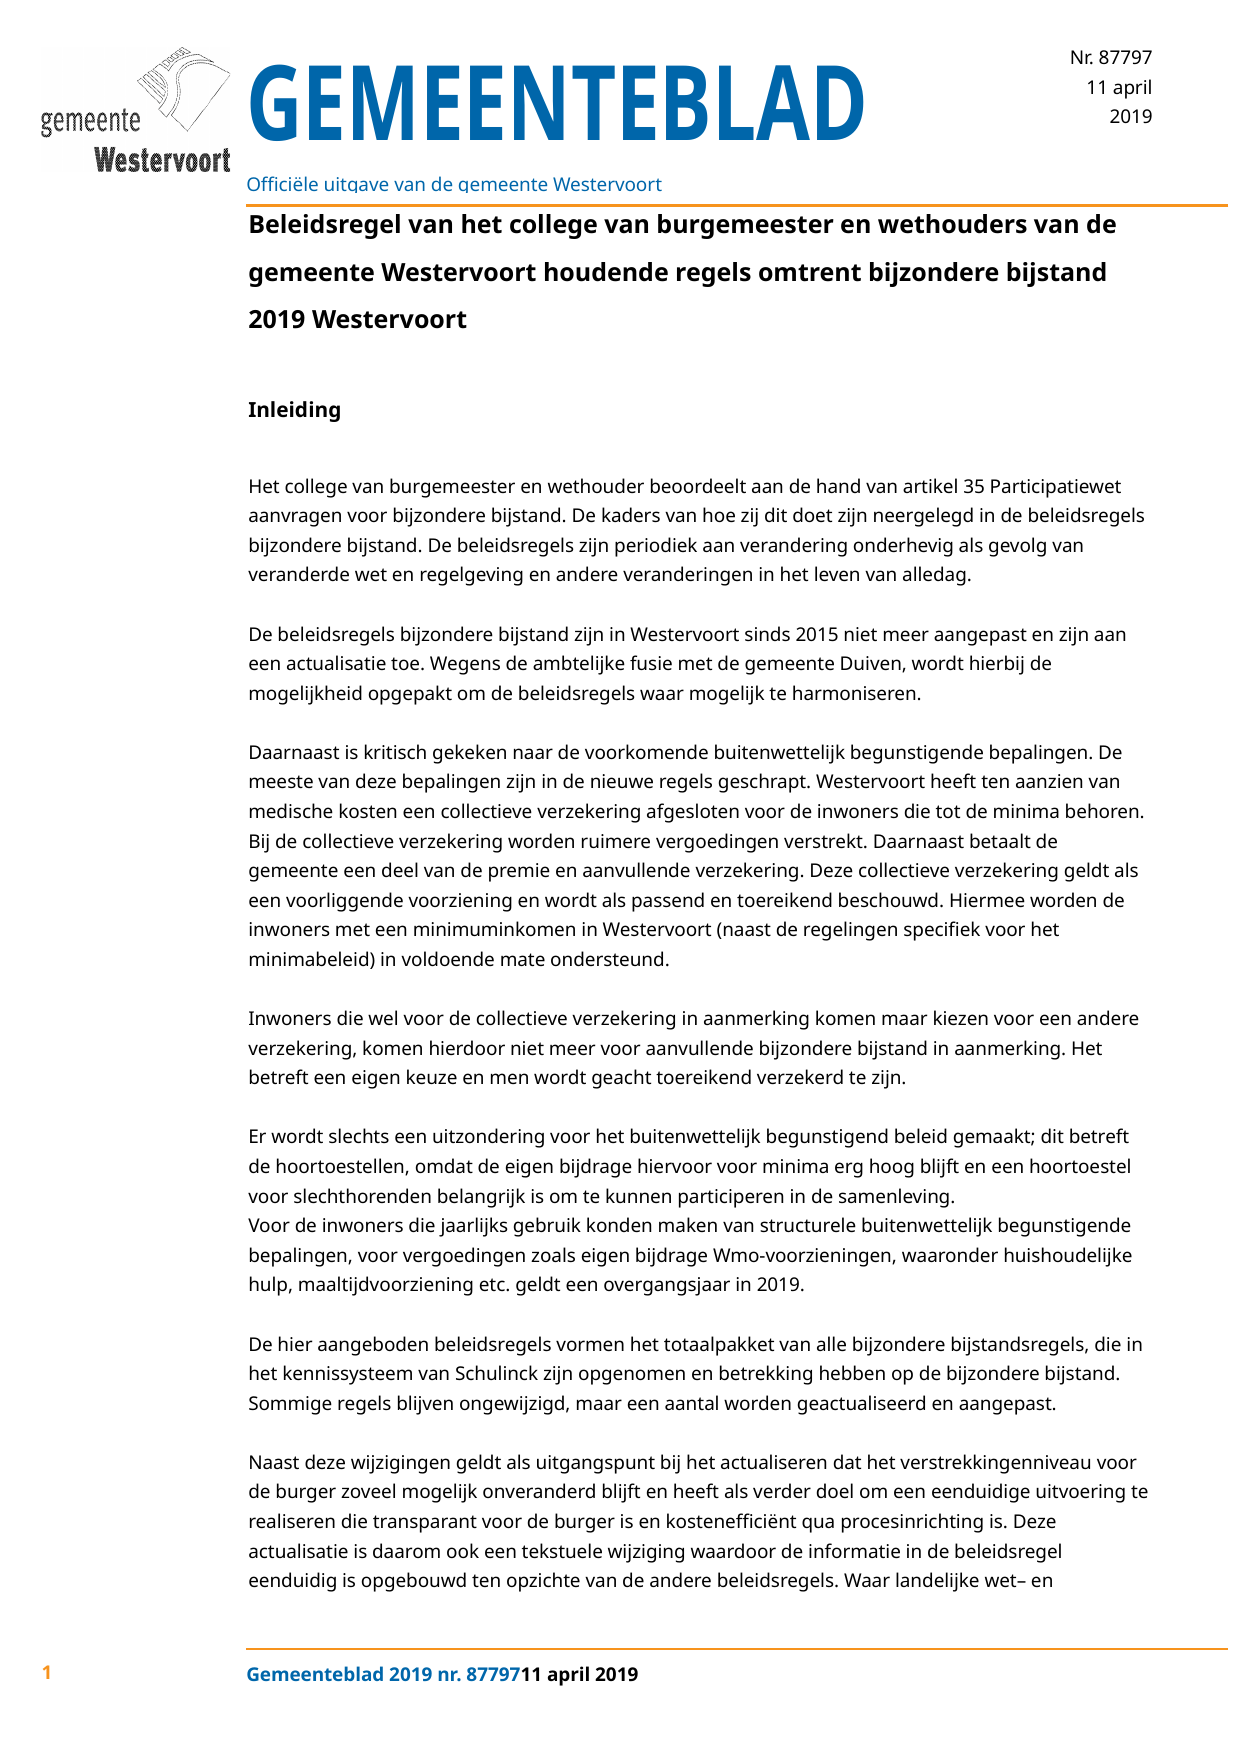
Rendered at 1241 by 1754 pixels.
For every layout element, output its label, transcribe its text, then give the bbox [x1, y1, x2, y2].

text De hier aangeboden beleidsregels vormen het totaalpakket van alle bijzondere bijstandsregels, die in het kennissysteem van Schulinck zijn opgenomen en betrekking hebben op de bijzondere bijstand. Sommige regels blijven ongewijzigd, maar een aantal worden geactualiseerd en aangepast. [248, 1331, 1152, 1416]
text Inleiding [248, 395, 1152, 423]
text Daarnaast is kritisch gekeken naar de voorkomende buitenwettelijk begunstigende bepalingen. De meeste van deze bepalingen zijn in de nieuwe regels geschrapt. Westervoort heeft ten aanzien van medische kosten een collectieve verzekering afgesloten voor de inwoners die tot de minima behoren. Bij de collectieve verzekering worden ruimere vergoedingen verstrekt. Daarnaast betaalt de gemeente een deel van de premie en aanvullende verzekering. Deze collectieve verzekering geldt als een voorliggende voorziening en wordt als passend en toereikend beschouwd. Hiermee worden de inwoners met een minimuminkomen in Westervoort (naast de regelingen specifiek voor het minimabeleid) in voldoende mate ondersteund. [248, 739, 1152, 972]
text Er wordt slechts een uitzondering voor het buitenwettelijk begunstigend beleid gemaakt; dit betreft de hoortoestellen, omdat de eigen bijdrage hiervoor voor minima erg hoog blijft en een hoortoestel voor slechthorenden belangrijk is om te kunnen participeren in de samenleving. [248, 1124, 1152, 1208]
picture [41, 47, 231, 172]
text Het college van burgemeester en wethouder beoordeelt aan de hand van artikel 35 Participatiewet aanvragen voor bijzondere bijstand. De kaders van hoe zij dit doet zijn neergelegd in de beleidsregels bijzondere bijstand. De beleidsregels zijn periodiek aan verandering onderhevig als gevolg van veranderde wet en regelgeving en andere veranderingen in het leven van alledag. [248, 473, 1152, 587]
text De beleidsregels bijzondere bijstand zijn in Westervoort sinds 2015 niet meer aangepast en zijn aan een actualisatie toe. Wegens de ambtelijke fusie met de gemeente Duiven, wordt hierbij de mogelijkheid opgepakt om de beleidsregels waar mogelijk te harmoniseren. [248, 621, 1152, 706]
text Inwoners die wel voor de collectieve verzekering in aanmerking komen maar kiezen voor een andere verzekering, komen hierdoor niet meer voor aanvullende bijzondere bijstand in aanmerking. Het betreft een eigen keuze en men wordt geacht toereikend verzekerd te zijn. [248, 1005, 1152, 1090]
text Voor de inwoners die jaarlijks gebruik konden maken van structurele buitenwettelijk begunstigende bepalingen, voor vergoedingen zoals eigen bijdrage Wmo-voorzieningen, waaronder huishoudelijke hulp, maaltijdvoorziening etc. geldt een overgangsjaar in 2019. [248, 1212, 1152, 1297]
text Naast deze wijzigingen geldt als uitgangspunt bij het actualiseren dat het verstrekkingenniveau voor de burger zoveel mogelijk onveranderd blijft en heeft als verder doel om een eenduidige uitvoering te realiseren die transparant voor de burger is en kostenefficiënt qua procesinrichting is. Deze actualisatie is daarom ook een tekstuele wijziging waardoor de informatie in de beleidsregel eenduidig is opgebouwd ten opzichte van de andere beleidsregels. Waar landelijke wet– en [248, 1449, 1152, 1593]
text Beleidsregel van het college van burgemeester en wethouders van de gemeente Westervoort houdende regels omtrent bijzondere bijstand 2019 Westervoort [248, 207, 1152, 336]
